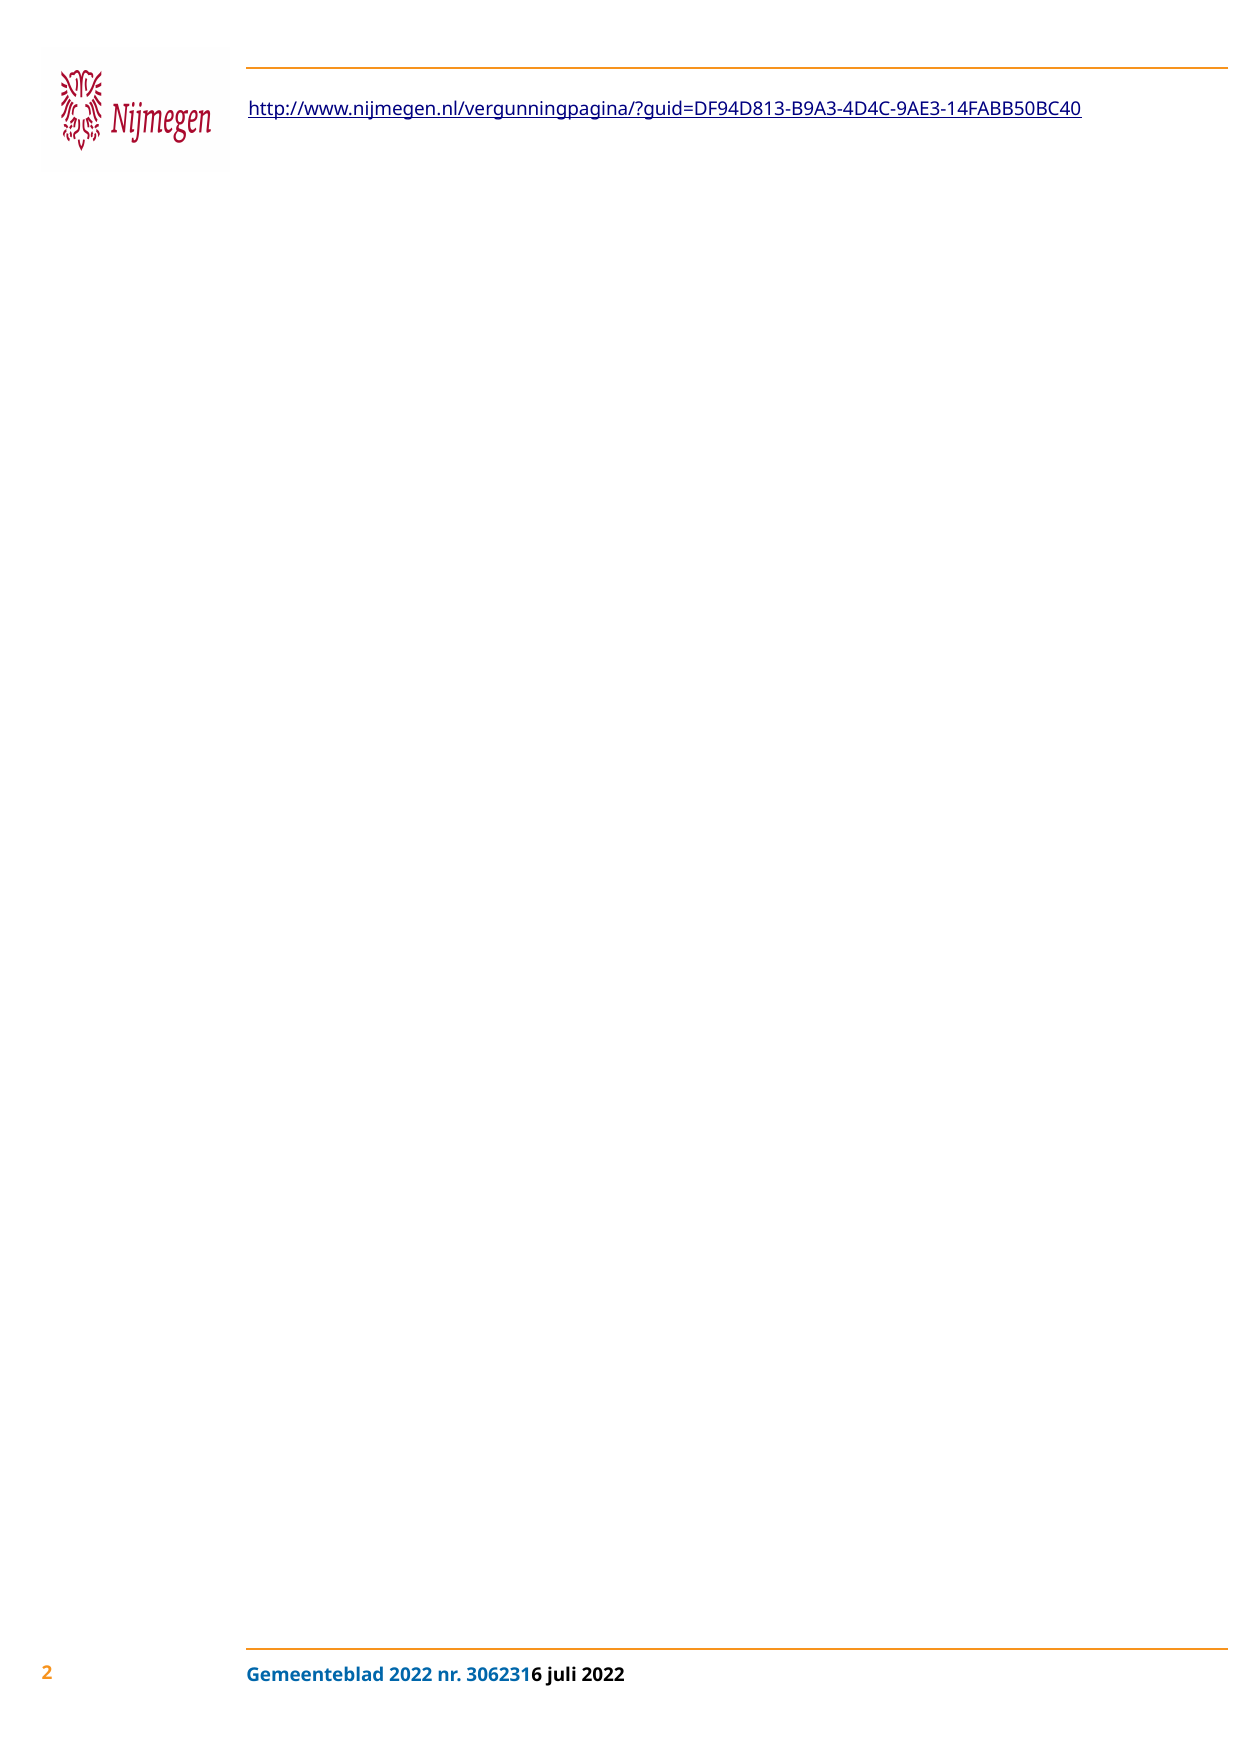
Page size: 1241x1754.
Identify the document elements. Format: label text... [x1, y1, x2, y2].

text http://www.nijmegen.nl/vergunningpagina/?guid=DF94D813-B9A3-4D4C-9AE3-14FABB50BC40 [248, 95, 1152, 121]
picture [41, 47, 231, 172]
